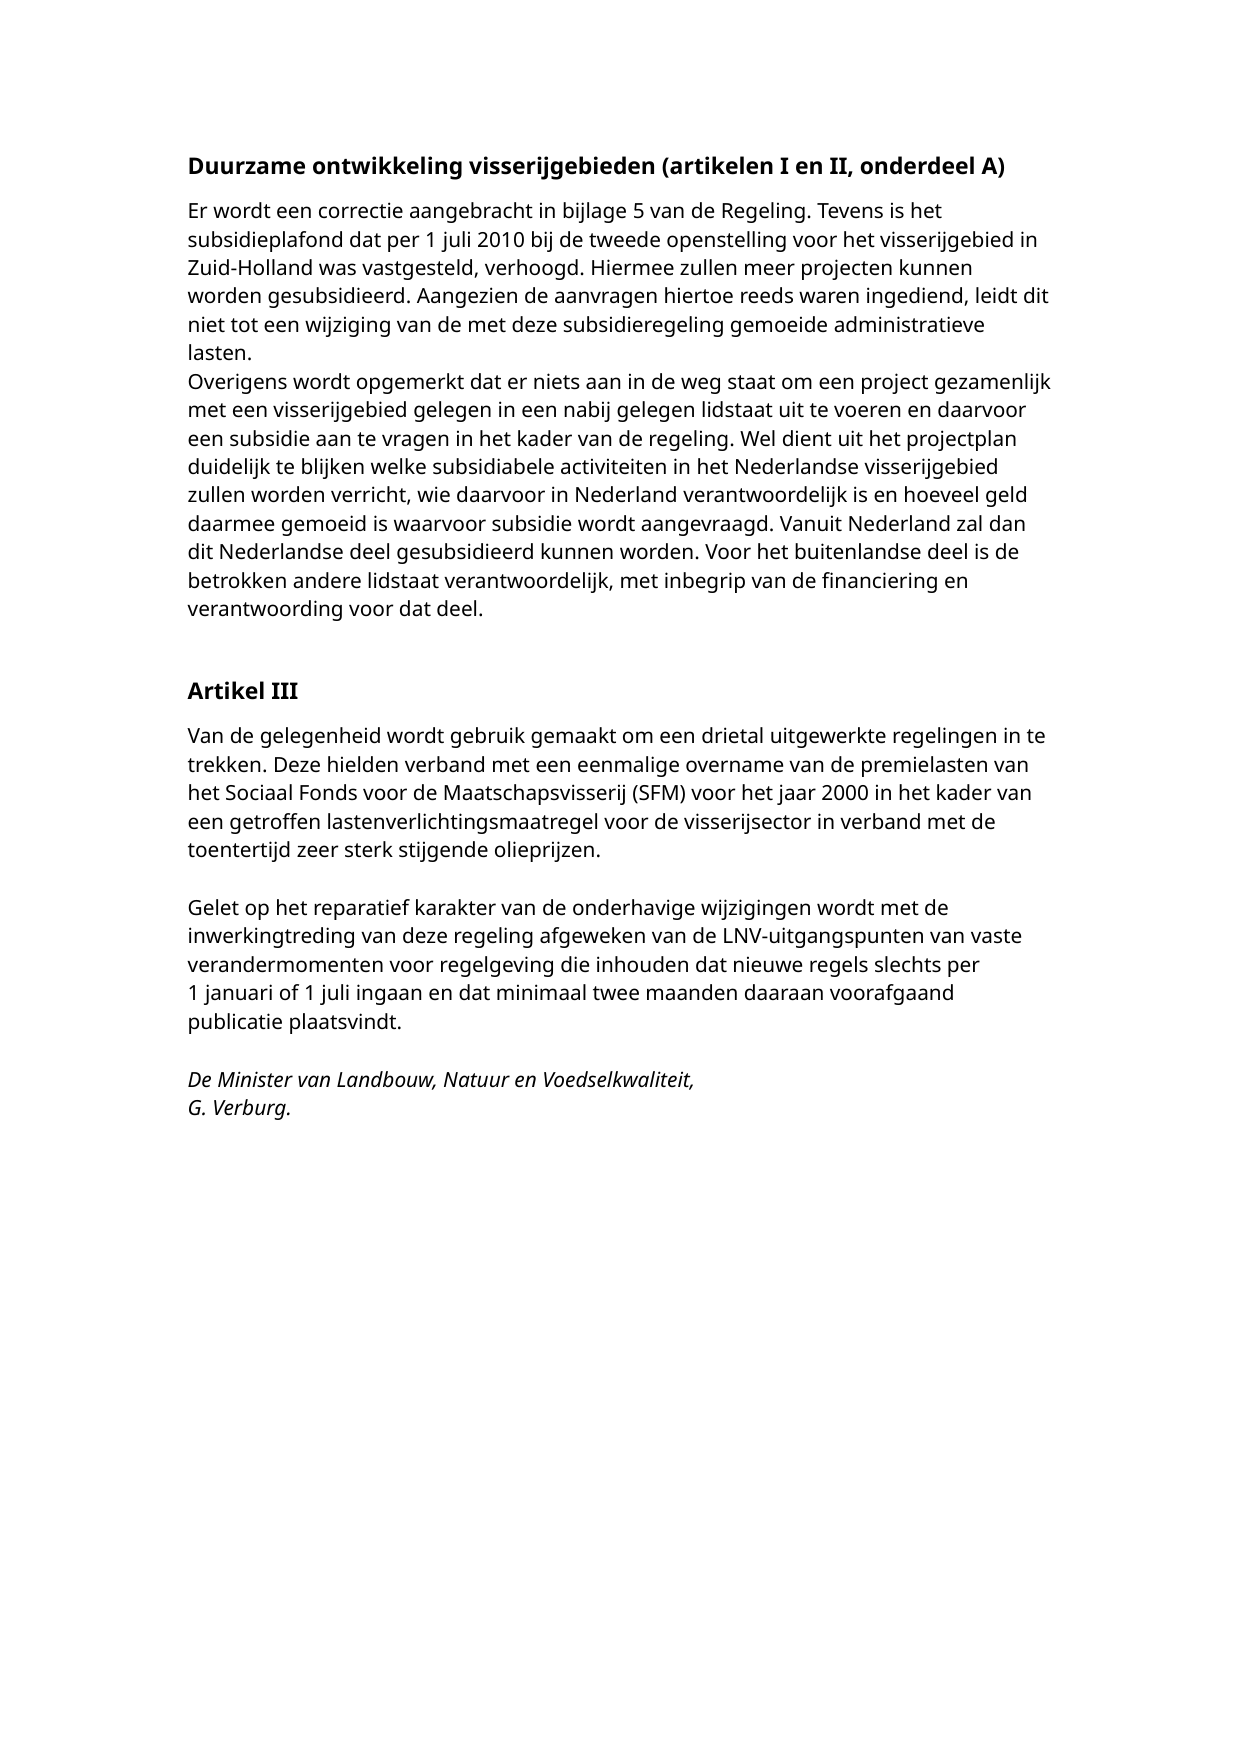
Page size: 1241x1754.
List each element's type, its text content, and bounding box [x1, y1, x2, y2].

subtitle Artikel III [187, 675, 1053, 707]
text De Minister van Landbouw, Natuur en Voedselkwaliteit, [187, 1065, 1053, 1093]
text Van de gelegenheid wordt gebruik gemaakt om een drietal uitgewerkte regelingen in te trekken. Deze hielden verband met een eenmalige overname van de premielasten van het Sociaal Fonds voor de Maatschapsvisserij (SFM) voor het jaar 2000 in het kader van een getroffen lastenverlichtingsmaatregel voor de visserijsector in verband met de toentertijd zeer sterk stijgende olieprijzen. [187, 722, 1053, 864]
text Gelet op het reparatief karakter van de onderhavige wijzigingen wordt met de inwerkingtreding van deze regeling afgeweken van de LNV-uitgangspunten van vaste verandermomenten voor regelgeving die inhouden dat nieuwe regels slechts per 1 januari of 1 juli ingaan en dat minimaal twee maanden daaraan voorafgaand publicatie plaatsvindt. [187, 893, 1053, 1035]
text Er wordt een correctie aangebracht in bijlage 5 van de Regeling. Tevens is het subsidieplafond dat per 1 juli 2010 bij de tweede openstelling voor het visserijgebied in Zuid-Holland was vastgesteld, verhoogd. Hiermee zullen meer projecten kunnen worden gesubsidieerd. Aangezien de aanvragen hiertoe reeds waren ingediend, leidt dit niet tot een wijziging van de met deze subsidieregeling gemoeide administratieve lasten. [187, 196, 1053, 367]
text Overigens wordt opgemerkt dat er niets aan in de weg staat om een project gezamenlijk met een visserijgebied gelegen in een nabij gelegen lidstaat uit te voeren en daarvoor een subsidie aan te vragen in het kader van de regeling. Wel dient uit het projectplan duidelijk te blijken welke subsidiabele activiteiten in het Nederlandse visserijgebied zullen worden verricht, wie daarvoor in Nederland verantwoordelijk is en hoeveel geld daarmee gemoeid is waarvoor subsidie wordt aangevraagd. Vanuit Nederland zal dan dit Nederlandse deel gesubsidieerd kunnen worden. Voor het buitenlandse deel is de betrokken andere lidstaat verantwoordelijk, met inbegrip van de financiering en verantwoording voor dat deel. [187, 367, 1053, 623]
text G. Verburg. [187, 1093, 1053, 1122]
subtitle Duurzame ontwikkeling visserijgebieden (artikelen I en II, onderdeel A) [187, 150, 1053, 181]
